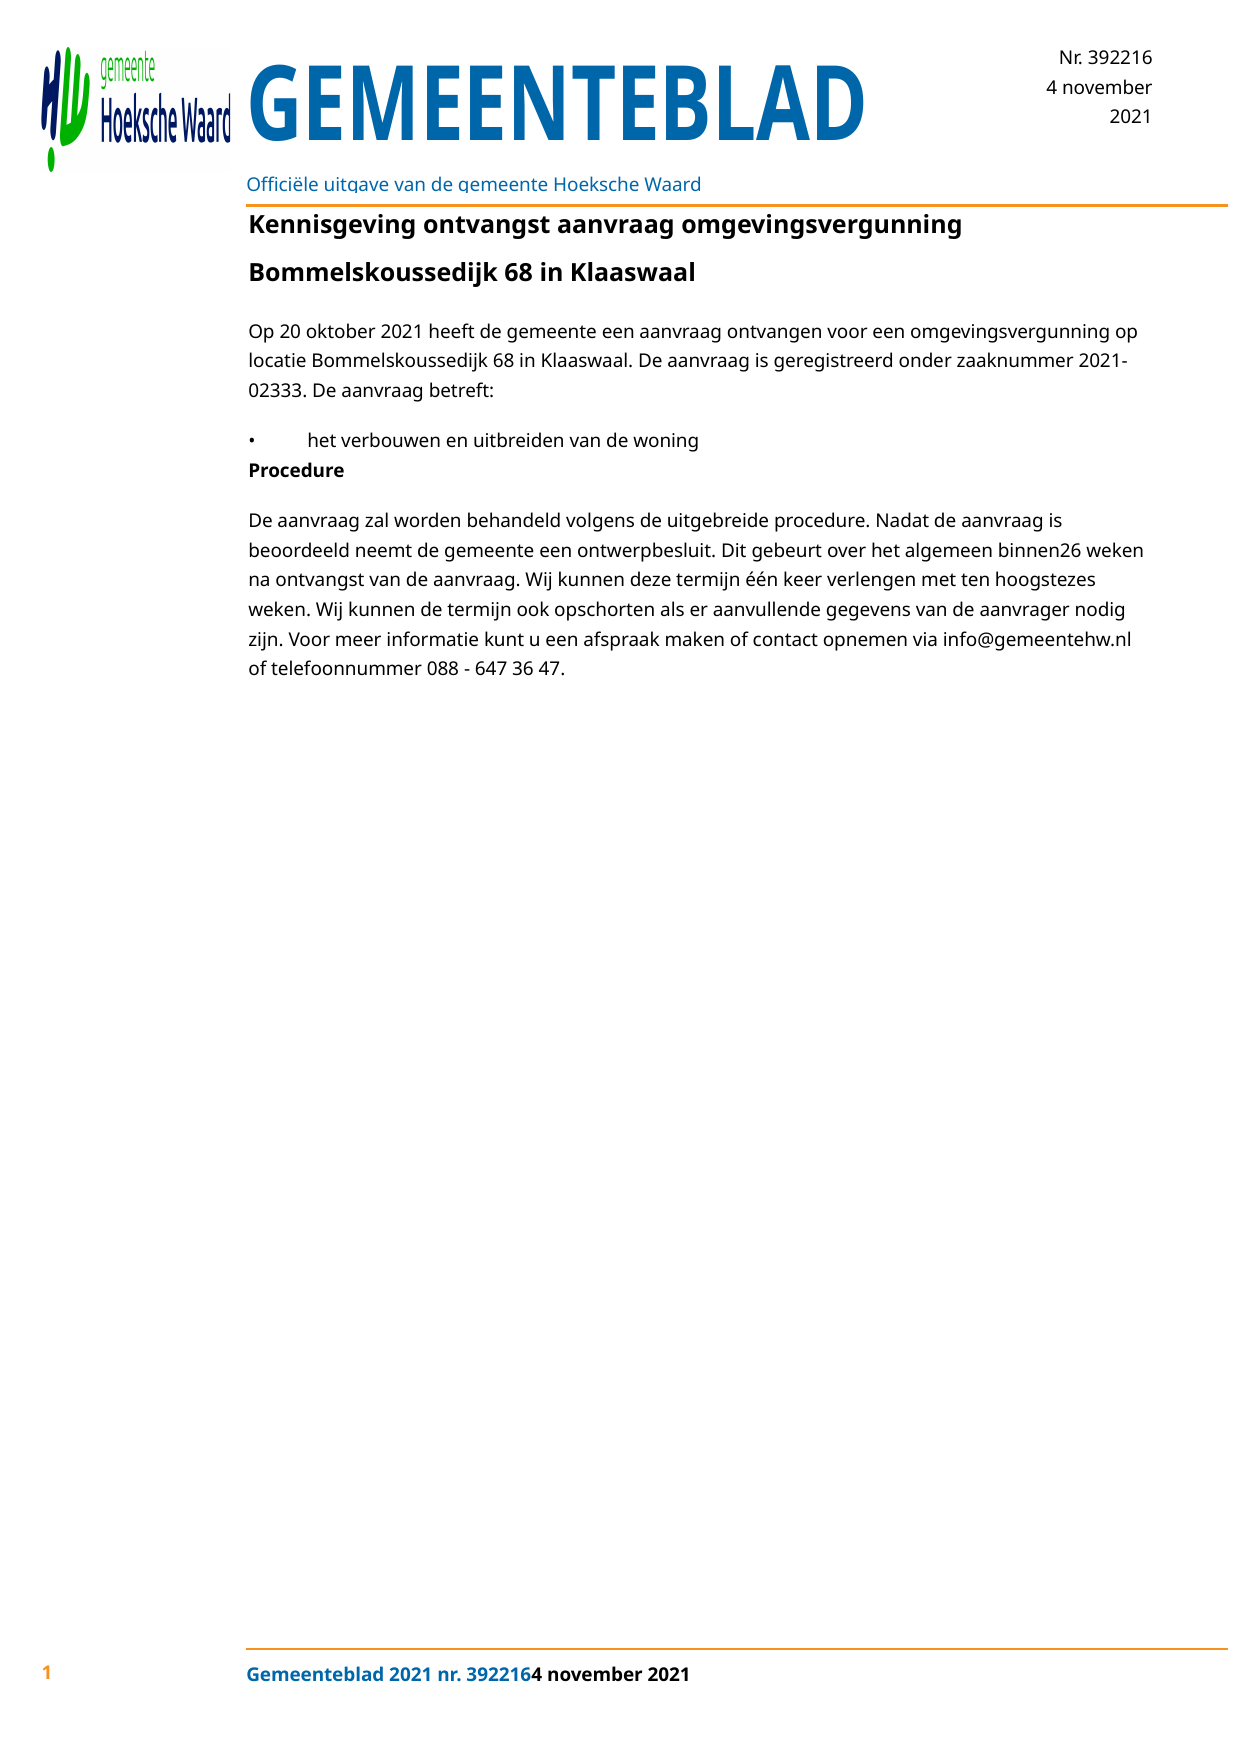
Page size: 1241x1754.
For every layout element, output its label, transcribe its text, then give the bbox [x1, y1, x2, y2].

list het verbouwen en uitbreiden van de woning [248, 427, 1152, 453]
text De aanvraag zal worden behandeld volgens de uitgebreide procedure. Nadat de aanvraag is beoordeeld neemt de gemeente een ontwerpbesluit. Dit gebeurt over het algemeen binnen26 weken na ontvangst van de aanvraag. Wij kunnen deze termijn één keer verlengen met ten hoogstezes weken. Wij kunnen de termijn ook opschorten als er aanvullende gegevens van de aanvrager nodig zijn. Voor meer informatie kunt u een afspraak maken of contact opnemen via info@gemeentehw.nl of telefoonnummer 088 - 647 36 47. [248, 507, 1152, 681]
text Kennisgeving ontvangst aanvraag omgevingsvergunning Bommelskoussedijk 68 in Klaaswaal [248, 207, 1152, 288]
text Op 20 oktober 2021 heeft de gemeente een aanvraag ontvangen voor een omgevingsvergunning op locatie Bommelskoussedijk 68 in Klaaswaal. De aanvraag is geregistreerd onder zaaknummer 2021-02333. De aanvraag betreft: [248, 318, 1152, 403]
picture [41, 47, 231, 172]
text Procedure [248, 457, 1152, 483]
